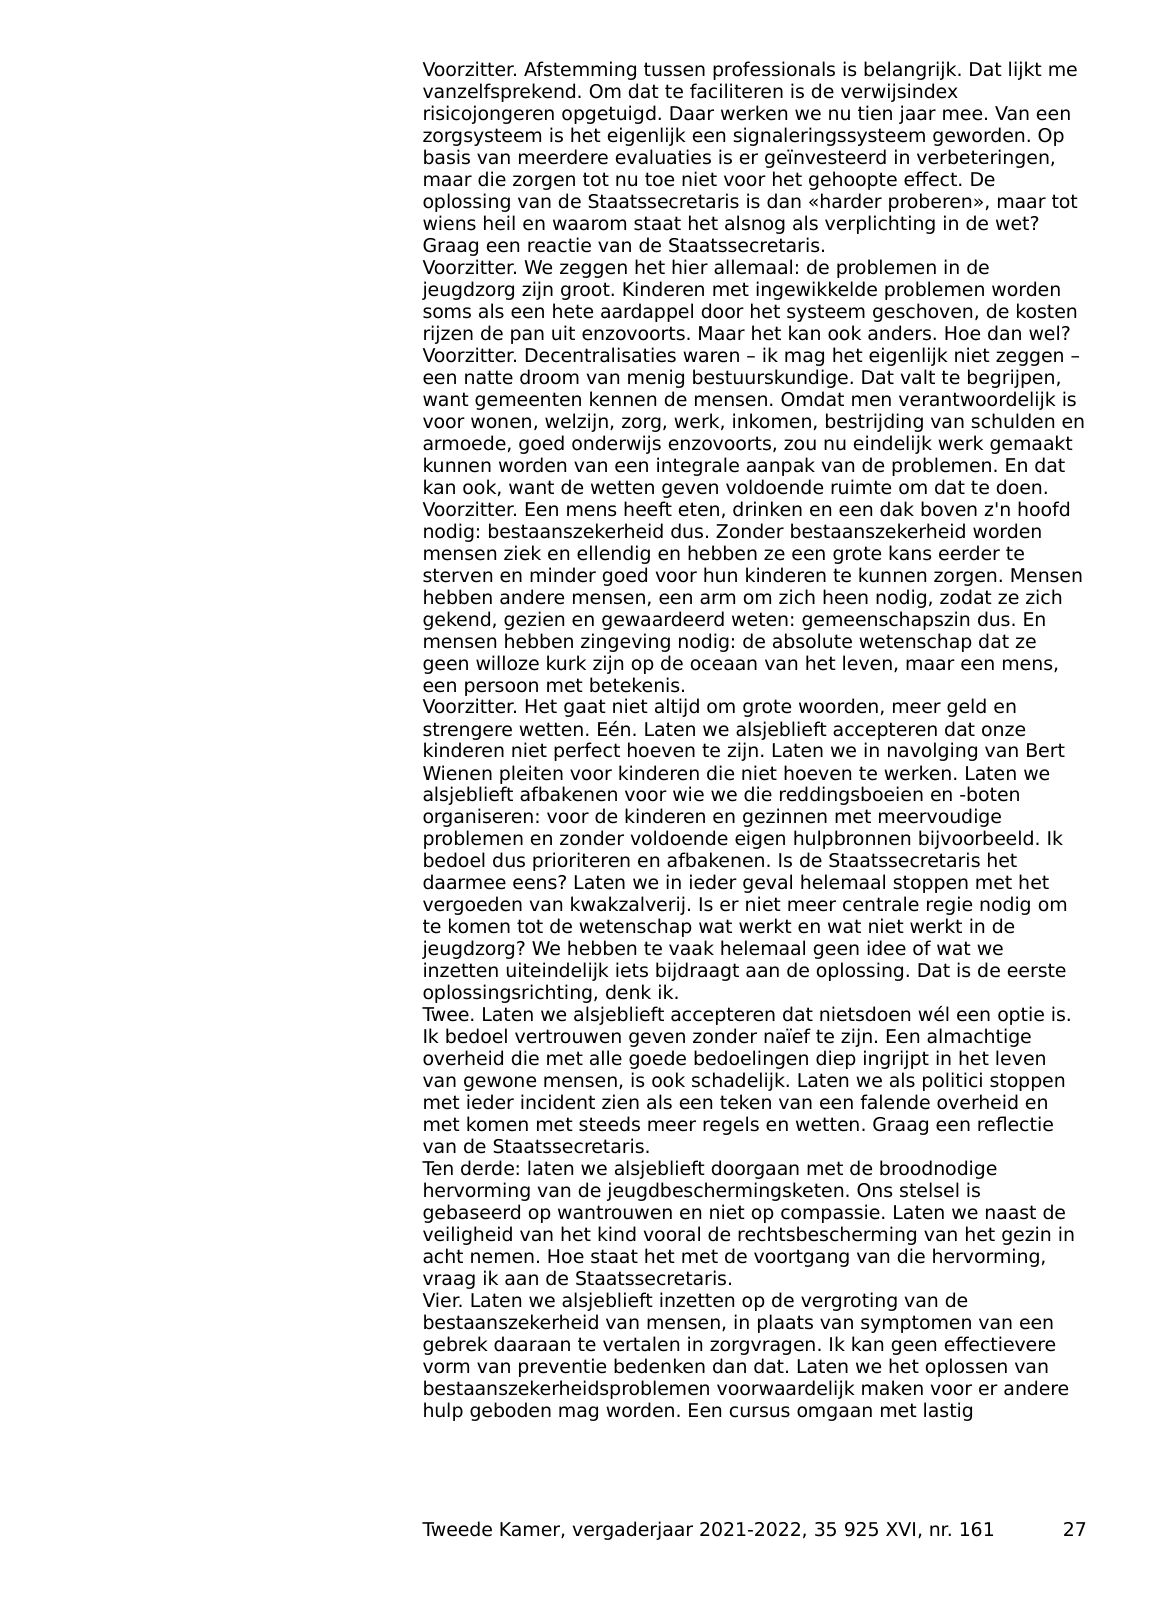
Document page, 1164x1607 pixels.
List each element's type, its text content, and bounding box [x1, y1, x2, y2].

text Voorzitter. We zeggen het hier allemaal: de problemen in de jeugdzorg zijn groot. Kinderen met ingewikkelde problemen worden soms als een hete aardappel door het systeem geschoven, de kosten rijzen de pan uit enzovoorts. Maar het kan ook anders. Hoe dan wel? [422, 257, 1087, 345]
text Voorzitter. Afstemming tussen professionals is belangrijk. Dat lijkt me vanzelfsprekend. Om dat te faciliteren is de verwijsindex risicojongeren opgetuigd. Daar werken we nu tien jaar mee. Van een zorgsysteem is het eigenlijk een signaleringssysteem geworden. Op basis van meerdere evaluaties is er geïnvesteerd in verbeteringen, maar die zorgen tot nu toe niet voor het gehoopte effect. De oplossing van de Staatssecretaris is dan «harder proberen», maar tot wiens heil en waarom staat het alsnog als verplichting in de wet? Graag een reactie van de Staatssecretaris. [422, 59, 1087, 257]
text Twee. Laten we alsjeblieft accepteren dat nietsdoen wél een optie is. Ik bedoel vertrouwen geven zonder naïef te zijn. Een almachtige overheid die met alle goede bedoelingen diep ingrijpt in het leven van gewone mensen, is ook schadelijk. Laten we als politici stoppen met ieder incident zien als een teken van een falende overheid en met komen met steeds meer regels en wetten. Graag een reflectie van de Staatssecretaris. [422, 1004, 1087, 1158]
text Vier. Laten we alsjeblieft inzetten op de vergroting van de bestaanszekerheid van mensen, in plaats van symptomen van een gebrek daaraan te vertalen in zorgvragen. Ik kan geen effectievere vorm van preventie bedenken dan dat. Laten we het oplossen van bestaanszekerheidsproblemen voorwaardelijk maken voor er andere hulp geboden mag worden. Een cursus omgaan met lastig [422, 1290, 1087, 1422]
text Ten derde: laten we alsjeblieft doorgaan met de broodnodige hervorming van de jeugdbeschermingsketen. Ons stelsel is gebaseerd op wantrouwen en niet op compassie. Laten we naast de veiligheid van het kind vooral de rechtsbescherming van het gezin in acht nemen. Hoe staat het met de voortgang van die hervorming, vraag ik aan de Staatssecretaris. [422, 1158, 1087, 1290]
text Voorzitter. Het gaat niet altijd om grote woorden, meer geld en strengere wetten. Eén. Laten we alsjeblieft accepteren dat onze kinderen niet perfect hoeven te zijn. Laten we in navolging van Bert Wienen pleiten voor kinderen die niet hoeven te werken. Laten we alsjeblieft afbakenen voor wie we die reddingsboeien en -boten organiseren: voor de kinderen en gezinnen met meervoudige problemen en zonder voldoende eigen hulpbronnen bijvoorbeeld. Ik bedoel dus prioriteren en afbakenen. Is de Staatssecretaris het daarmee eens? Laten we in ieder geval helemaal stoppen met het vergoeden van kwakzalverij. Is er niet meer centrale regie nodig om te komen tot de wetenschap wat werkt en wat niet werkt in de jeugdzorg? We hebben te vaak helemaal geen idee of wat we inzetten uiteindelijk iets bijdraagt aan de oplossing. Dat is de eerste oplossingsrichting, denk ik. [422, 696, 1087, 1004]
text Voorzitter. Een mens heeft eten, drinken en een dak boven z'n hoofd nodig: bestaanszekerheid dus. Zonder bestaanszekerheid worden mensen ziek en ellendig en hebben ze een grote kans eerder te sterven en minder goed voor hun kinderen te kunnen zorgen. Mensen hebben andere mensen, een arm om zich heen nodig, zodat ze zich gekend, gezien en gewaardeerd weten: gemeenschapszin dus. En mensen hebben zingeving nodig: de absolute wetenschap dat ze geen willoze kurk zijn op de oceaan van het leven, maar een mens, een persoon met betekenis. [422, 499, 1087, 696]
text Voorzitter. Decentralisaties waren – ik mag het eigenlijk niet zeggen – een natte droom van menig bestuurskundige. Dat valt te begrijpen, want gemeenten kennen de mensen. Omdat men verantwoordelijk is voor wonen, welzijn, zorg, werk, inkomen, bestrijding van schulden en armoede, goed onderwijs enzovoorts, zou nu eindelijk werk gemaakt kunnen worden van een integrale aanpak van de problemen. En dat kan ook, want de wetten geven voldoende ruimte om dat te doen. [422, 345, 1087, 499]
